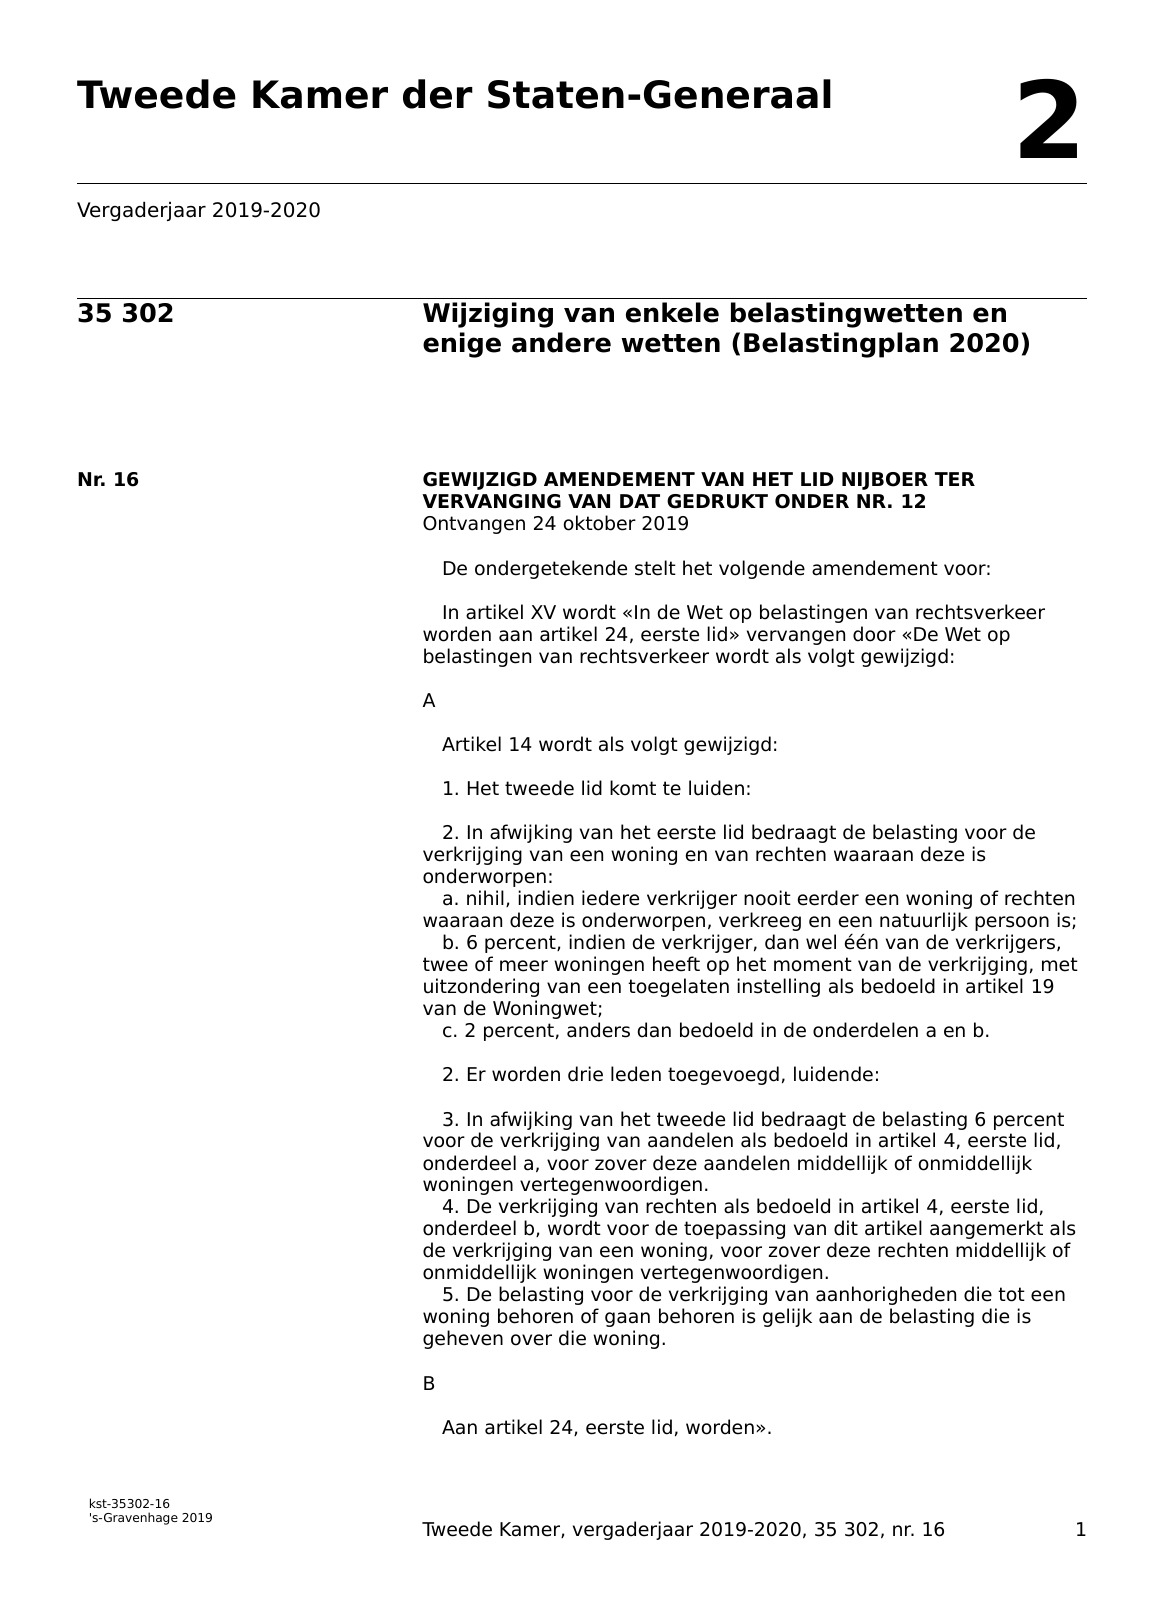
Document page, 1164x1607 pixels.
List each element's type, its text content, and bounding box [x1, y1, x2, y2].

text kst-35302-16 [88, 1497, 323, 1511]
text b. 6 percent, indien de verkrijger, dan wel één van de verkrijgers, twee of meer woningen heeft op het moment van de verkrijging, met uitzondering van een toegelaten instelling als bedoeld in artikel 19 van de Woningwet; [422, 932, 1087, 1020]
table_header 2 [886, 59, 1087, 183]
subtitle Nr. 16 GEWIJZIGD AMENDEMENT VAN HET LID NIJBOER TER VERVANGING VAN DAT GEDRUKT ONDER NR. 12 [77, 469, 1087, 513]
text 5. De belasting voor de verkrijging van aanhorigheden die tot een woning behoren of gaan behoren is gelijk aan de belasting die is geheven over die woning. [422, 1284, 1087, 1350]
text 2. Er worden drie leden toegevoegd, luidende: [422, 1064, 1087, 1086]
text Artikel 14 wordt als volgt gewijzigd: [422, 734, 1087, 756]
text 1. Het tweede lid komt te luiden: [422, 778, 1087, 800]
subtitle 35 302 Wijziging van enkele belastingwetten en enige andere wetten (Belastingplan 2020) [77, 299, 1087, 358]
table_header Tweede Kamer der Staten-Generaal [77, 59, 886, 183]
table_cell Vergaderjaar 2019-2020 [77, 184, 1087, 298]
text A [422, 690, 1087, 712]
text Ontvangen 24 oktober 2019 [422, 513, 1087, 535]
text Aan artikel 24, eerste lid, worden». [422, 1417, 1087, 1438]
text c. 2 percent, anders dan bedoeld in de onderdelen a en b. [422, 1020, 1087, 1042]
text 3. In afwijking van het tweede lid bedraagt de belasting 6 percent voor de verkrijging van aandelen als bedoeld in artikel 4, eerste lid, onderdeel a, voor zover deze aandelen middellijk of onmiddellijk woningen vertegenwoordigen. [422, 1108, 1087, 1196]
text In artikel XV wordt «In de Wet op belastingen van rechtsverkeer worden aan artikel 24, eerste lid» vervangen door «De Wet op belastingen van rechtsverkeer wordt als volgt gewijzigd: [422, 602, 1087, 668]
text 4. De verkrijging van rechten als bedoeld in artikel 4, eerste lid, onderdeel b, wordt voor de toepassing van dit artikel aangemerkt als de verkrijging van een woning, voor zover deze rechten middellijk of onmiddellijk woningen vertegenwoordigen. [422, 1196, 1087, 1284]
text B [422, 1372, 1087, 1394]
text 's-Gravenhage 2019 [88, 1511, 323, 1525]
text a. nihil, indien iedere verkrijger nooit eerder een woning of rechten waaraan deze is onderworpen, verkreeg en een natuurlijk persoon is; [422, 888, 1087, 932]
text De ondergetekende stelt het volgende amendement voor: [422, 557, 1087, 579]
text 2. In afwijking van het eerste lid bedraagt de belasting voor de verkrijging van een woning en van rechten waaraan deze is onderworpen: [422, 822, 1087, 888]
